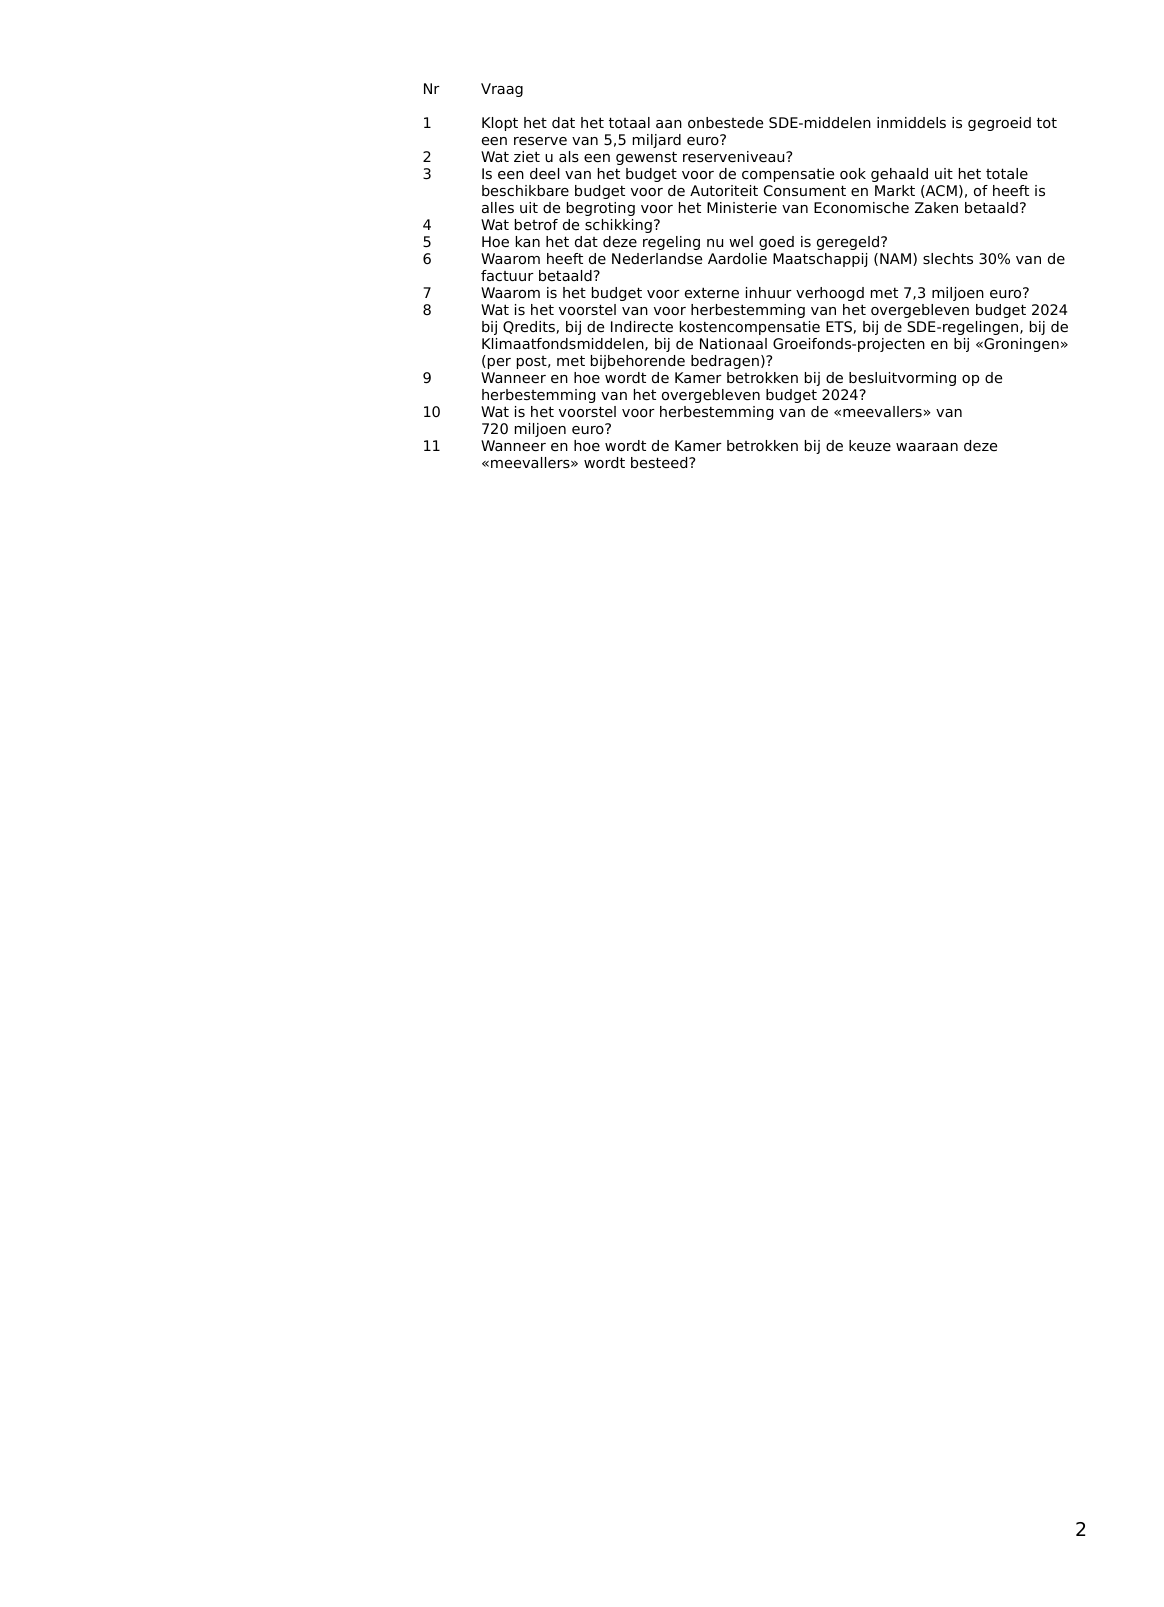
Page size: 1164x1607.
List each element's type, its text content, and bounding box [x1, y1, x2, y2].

table_cell Is een deel van het budget voor de compensatie ook gehaald uit het totale beschikbare budget voor de Autoriteit Consument en Markt (ACM), of heeft is alles uit de begroting voor het Ministerie van Economische Zaken betaald? [475, 166, 1087, 217]
table_cell Wat betrof de schikking? [475, 217, 1087, 234]
table_cell 9 [422, 370, 475, 403]
table_cell Hoe kan het dat deze regeling nu wel goed is geregeld? [475, 234, 1087, 251]
table_header Vraag [475, 81, 1087, 98]
table_cell 2 [422, 149, 475, 166]
table_cell 6 [422, 251, 475, 285]
table_cell 7 [422, 285, 475, 302]
table_cell Wanneer en hoe wordt de Kamer betrokken bij de besluitvorming op de herbestemming van het overgebleven budget 2024? [475, 370, 1087, 403]
table_cell Wat is het voorstel van voor herbestemming van het overgebleven budget 2024 bij Qredits, bij de Indirecte kostencompensatie ETS, bij de SDE-regelingen, bij de Klimaatfondsmiddelen, bij de Nationaal Groeifonds-projecten en bij «Groningen» (per post, met bijbehorende bedragen)? [475, 302, 1087, 369]
table_cell 1 [422, 115, 475, 149]
table_cell [475, 98, 1087, 115]
table_cell Waarom heeft de Nederlandse Aardolie Maatschappij (NAM) slechts 30% van de factuur betaald? [475, 251, 1087, 285]
table_cell Waarom is het budget voor externe inhuur verhoogd met 7,3 miljoen euro? [475, 285, 1087, 302]
table_cell Wat is het voorstel voor herbestemming van de «meevallers» van 720 miljoen euro? [475, 404, 1087, 437]
table_cell [422, 98, 475, 115]
table_cell Klopt het dat het totaal aan onbestede SDE-middelen inmiddels is gegroeid tot een reserve van 5,5 miljard euro? [475, 115, 1087, 149]
table_cell 11 [422, 438, 475, 471]
table_header Nr [422, 81, 475, 98]
table_cell 8 [422, 302, 475, 369]
table_cell 3 [422, 166, 475, 217]
table_cell Wanneer en hoe wordt de Kamer betrokken bij de keuze waaraan deze «meevallers» wordt besteed? [475, 438, 1087, 471]
table_cell 5 [422, 234, 475, 251]
table_cell Wat ziet u als een gewenst reserveniveau? [475, 149, 1087, 166]
table_cell 10 [422, 404, 475, 437]
table_cell 4 [422, 217, 475, 234]
